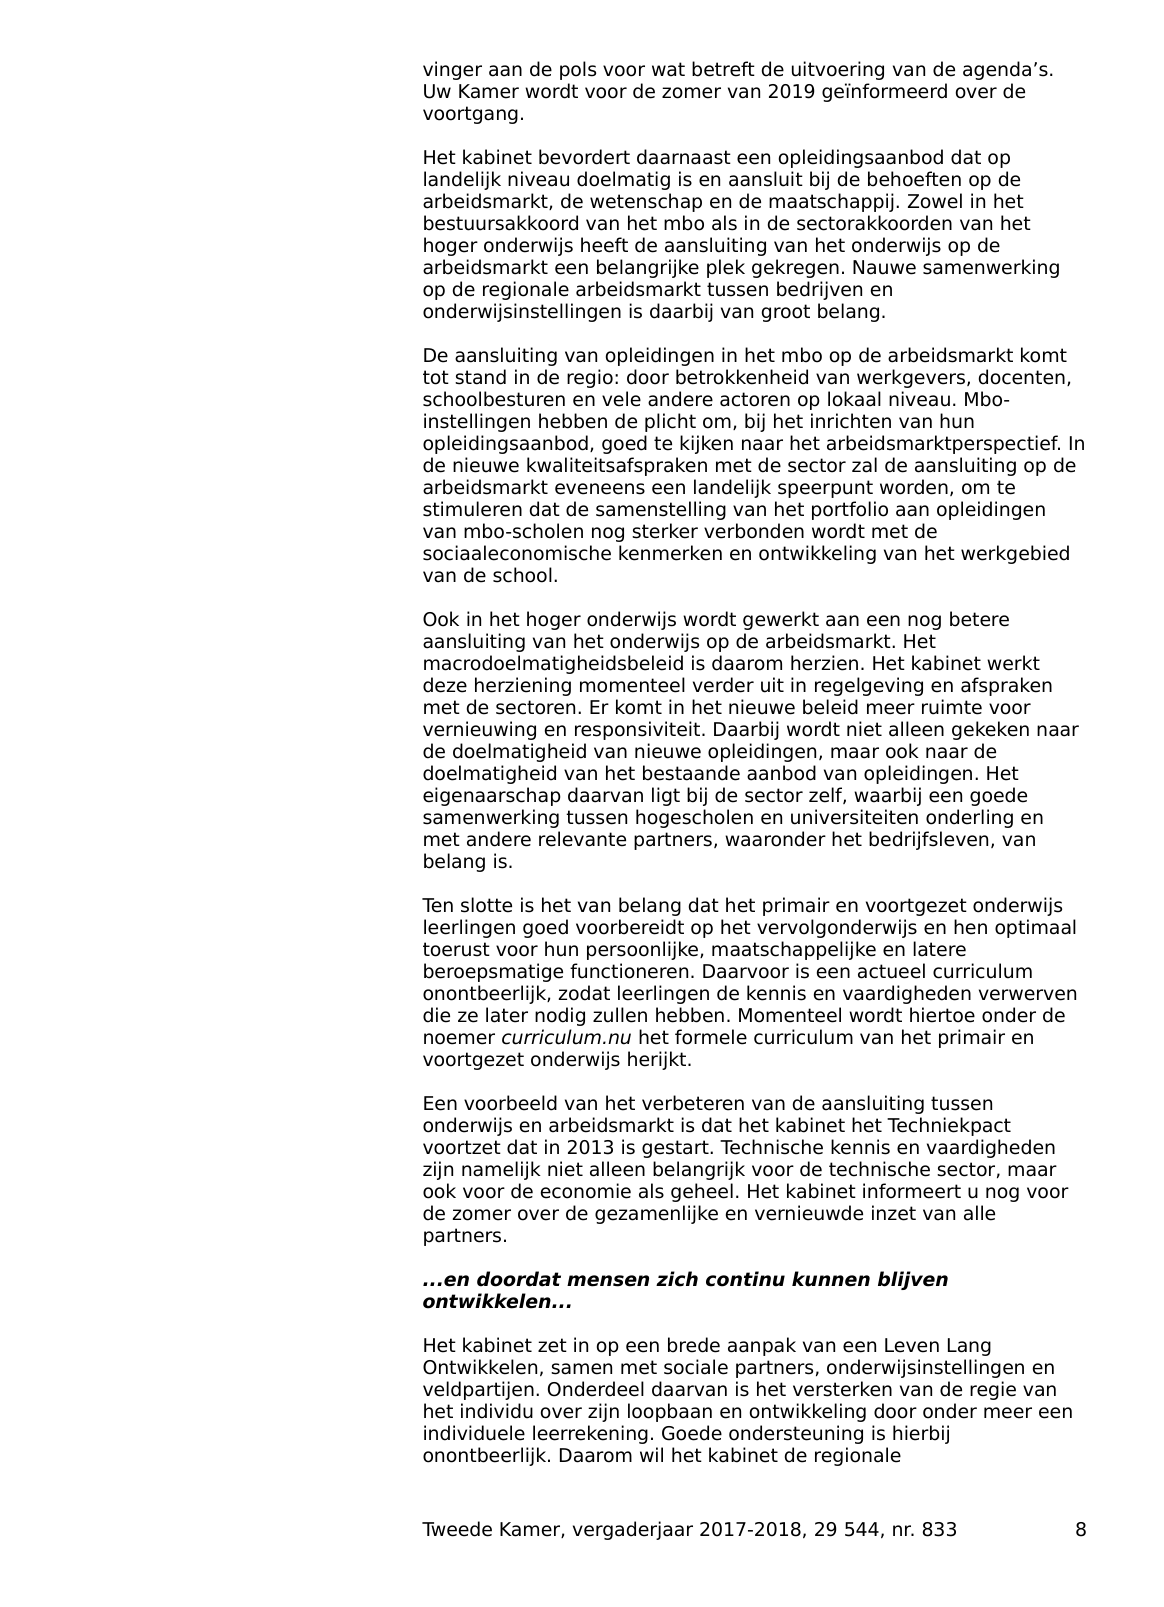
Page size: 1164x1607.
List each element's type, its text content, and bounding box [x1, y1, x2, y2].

text vinger aan de pols voor wat betreft de uitvoering van de agenda’s. Uw Kamer wordt voor de zomer van 2019 geïnformeerd over de voortgang. [422, 59, 1087, 125]
text Het kabinet zet in op een brede aanpak van een Leven Lang Ontwikkelen, samen met sociale partners, onderwijsinstellingen en veldpartijen. Onderdeel daarvan is het versterken van de regie van het individu over zijn loopbaan en ontwikkeling door onder meer een individuele leerrekening. Goede ondersteuning is hierbij onontbeerlijk. Daarom wil het kabinet de regionale [422, 1335, 1087, 1467]
subtitle ...en doordat mensen zich continu kunnen blijven ontwikkelen... [422, 1269, 1087, 1313]
text Ook in het hoger onderwijs wordt gewerkt aan een nog betere aansluiting van het onderwijs op de arbeidsmarkt. Het macrodoelmatigheidsbeleid is daarom herzien. Het kabinet werkt deze herziening momenteel verder uit in regelgeving en afspraken met de sectoren. Er komt in het nieuwe beleid meer ruimte voor vernieuwing en responsiviteit. Daarbij wordt niet alleen gekeken naar de doelmatigheid van nieuwe opleidingen, maar ook naar de doelmatigheid van het bestaande aanbod van opleidingen. Het eigenaarschap daarvan ligt bij de sector zelf, waarbij een goede samenwerking tussen hogescholen en universiteiten onderling en met andere relevante partners, waaronder het bedrijfsleven, van belang is. [422, 609, 1087, 873]
text De aansluiting van opleidingen in het mbo op de arbeidsmarkt komt tot stand in de regio: door betrokkenheid van werkgevers, docenten, schoolbesturen en vele andere actoren op lokaal niveau. Mbo-instellingen hebben de plicht om, bij het inrichten van hun opleidingsaanbod, goed te kijken naar het arbeidsmarktperspectief. In de nieuwe kwaliteitsafspraken met de sector zal de aansluiting op de arbeidsmarkt eveneens een landelijk speerpunt worden, om te stimuleren dat de samenstelling van het portfolio aan opleidingen van mbo-scholen nog sterker verbonden wordt met de sociaaleconomische kenmerken en ontwikkeling van het werkgebied van de school. [422, 345, 1087, 587]
text Ten slotte is het van belang dat het primair en voortgezet onderwijs leerlingen goed voorbereidt op het vervolgonderwijs en hen optimaal toerust voor hun persoonlijke, maatschappelijke en latere beroepsmatige functioneren. Daarvoor is een actueel curriculum onontbeerlijk, zodat leerlingen de kennis en vaardigheden verwerven die ze later nodig zullen hebben. Momenteel wordt hiertoe onder de noemer curriculum.nu het formele curriculum van het primair en voortgezet onderwijs herijkt. [422, 895, 1087, 1071]
text Een voorbeeld van het verbeteren van de aansluiting tussen onderwijs en arbeidsmarkt is dat het kabinet het Techniekpact voortzet dat in 2013 is gestart. Technische kennis en vaardigheden zijn namelijk niet alleen belangrijk voor de technische sector, maar ook voor de economie als geheel. Het kabinet informeert u nog voor de zomer over de gezamenlijke en vernieuwde inzet van alle partners. [422, 1093, 1087, 1247]
text Het kabinet bevordert daarnaast een opleidingsaanbod dat op landelijk niveau doelmatig is en aansluit bij de behoeften op de arbeidsmarkt, de wetenschap en de maatschappij. Zowel in het bestuursakkoord van het mbo als in de sectorakkoorden van het hoger onderwijs heeft de aansluiting van het onderwijs op de arbeidsmarkt een belangrijke plek gekregen. Nauwe samenwerking op de regionale arbeidsmarkt tussen bedrijven en onderwijsinstellingen is daarbij van groot belang. [422, 147, 1087, 323]
